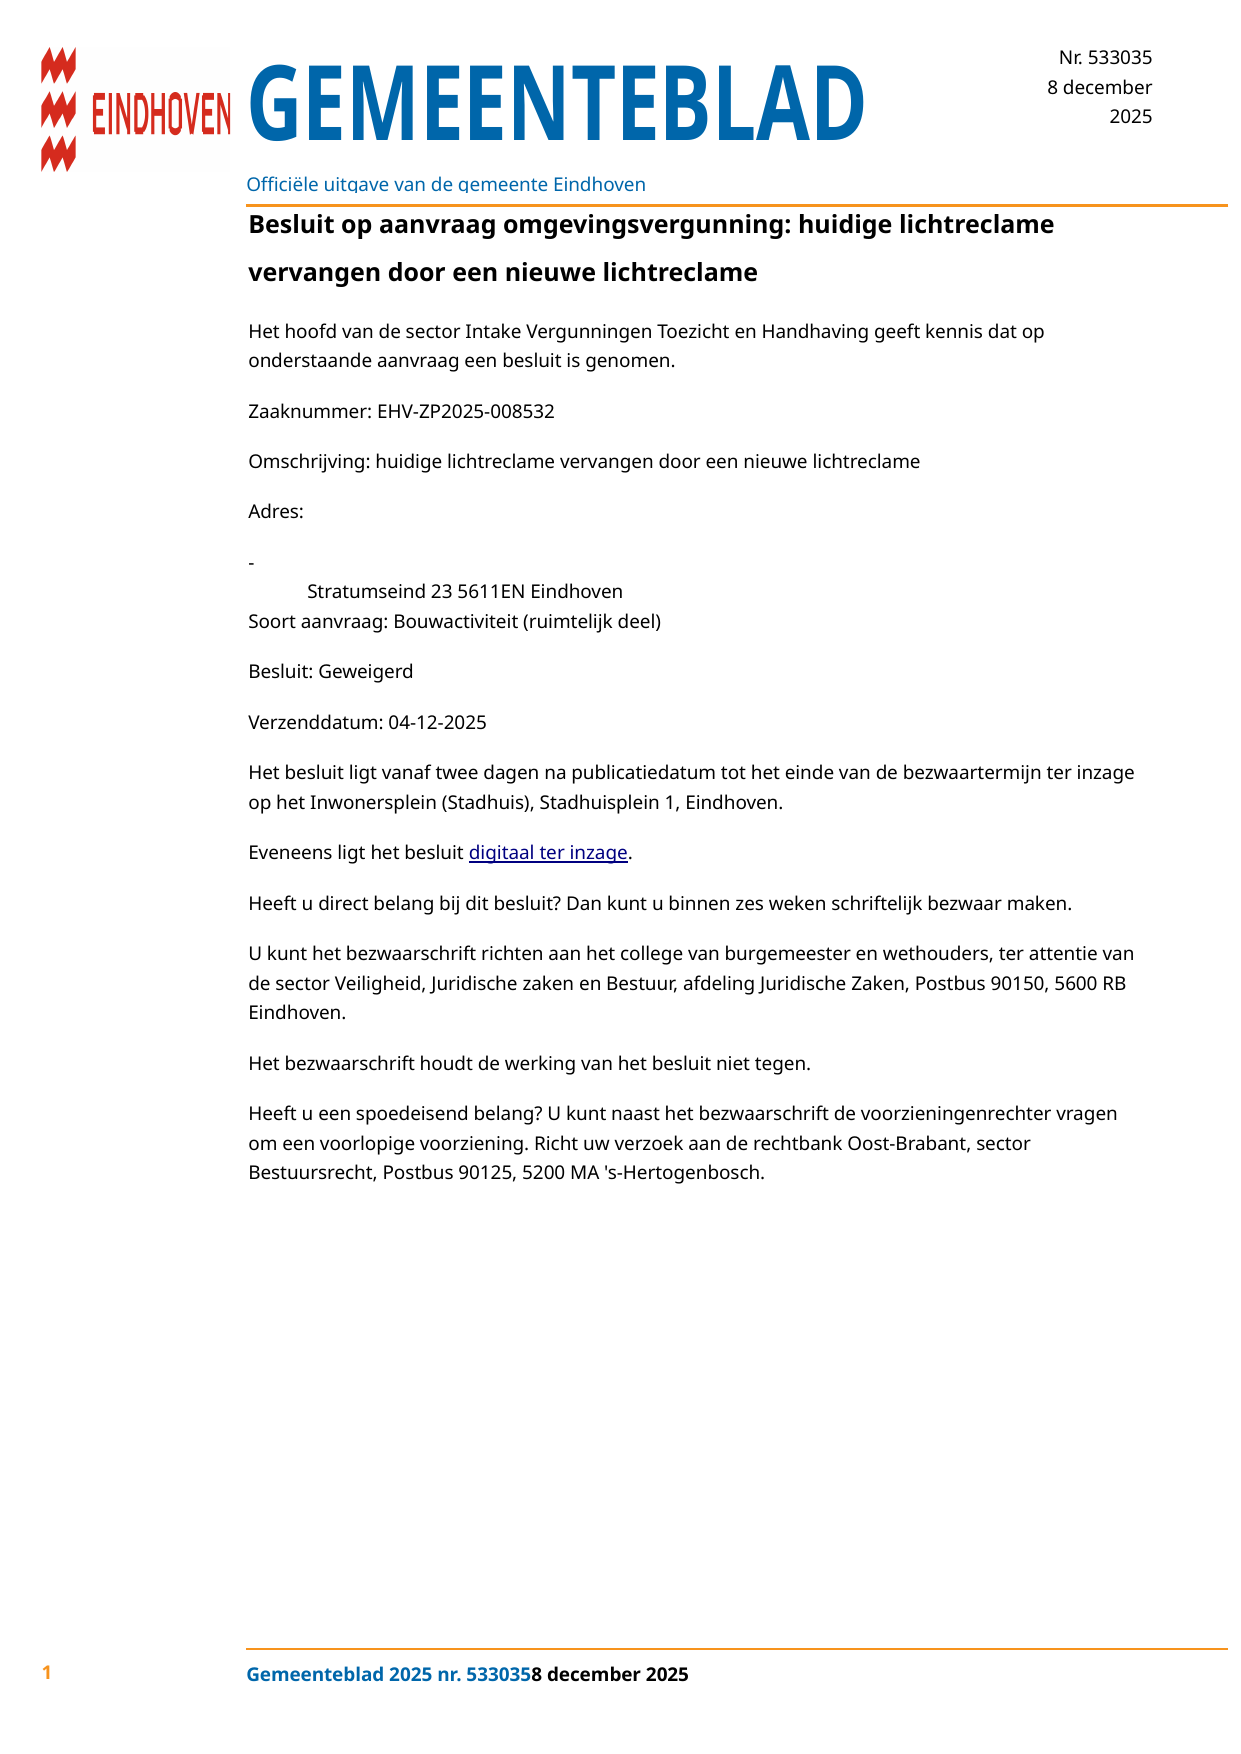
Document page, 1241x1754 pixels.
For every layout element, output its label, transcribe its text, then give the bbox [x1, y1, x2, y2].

text Heeft u een spoedeisend belang? U kunt naast het bezwaarschrift de voorzieningenrechter vragen om een voorlopige voorziening. Richt uw verzoek aan de rechtbank Oost-Brabant, sector Bestuursrecht, Postbus 90125, 5200 MA 's-Hertogenbosch. [248, 1100, 1152, 1185]
text Besluit: Geweigerd [248, 659, 1152, 684]
text Verzenddatum: 04-12-2025 [248, 709, 1152, 735]
text Het bezwaarschrift houdt de werking van het besluit niet tegen. [248, 1050, 1152, 1076]
text Besluit op aanvraag omgevingsvergunning: huidige lichtreclame vervangen door een nieuwe lichtreclame [248, 207, 1152, 288]
text Heeft u direct belang bij dit besluit? Dan kunt u binnen zes weken schriftelijk bezwaar maken. [248, 890, 1152, 916]
text Zaaknummer: EHV-ZP2025-008532 [248, 398, 1152, 424]
text Het besluit ligt vanaf twee dagen na publicatiedatum tot het einde van de bezwaartermijn ter inzage op het Inwonersplein (Stadhuis), Stadhuisplein 1, Eindhoven. [248, 759, 1152, 815]
text Eveneens ligt het besluit digitaal ter inzage. [248, 839, 1152, 865]
text Het hoofd van de sector Intake Vergunningen Toezicht en Handhaving geeft kennis dat op onderstaande aanvraag een besluit is genomen. [248, 318, 1152, 373]
text Adres: [248, 499, 1152, 524]
text U kunt het bezwaarschrift richten aan het college van burgemeester en wethouders, ter attentie van de sector Veiligheid, Juridische zaken en Bestuur, afdeling Juridische Zaken, Postbus 90150, 5600 RB Eindhoven. [248, 940, 1152, 1025]
text Omschrijving: huidige lichtreclame vervangen door een nieuwe lichtreclame [248, 448, 1152, 474]
text Soort aanvraag: Bouwactiviteit (ruimtelijk deel) [248, 608, 1152, 634]
list Stratumseind 23 5611EN Eindhoven [248, 579, 1152, 604]
picture [41, 47, 231, 172]
